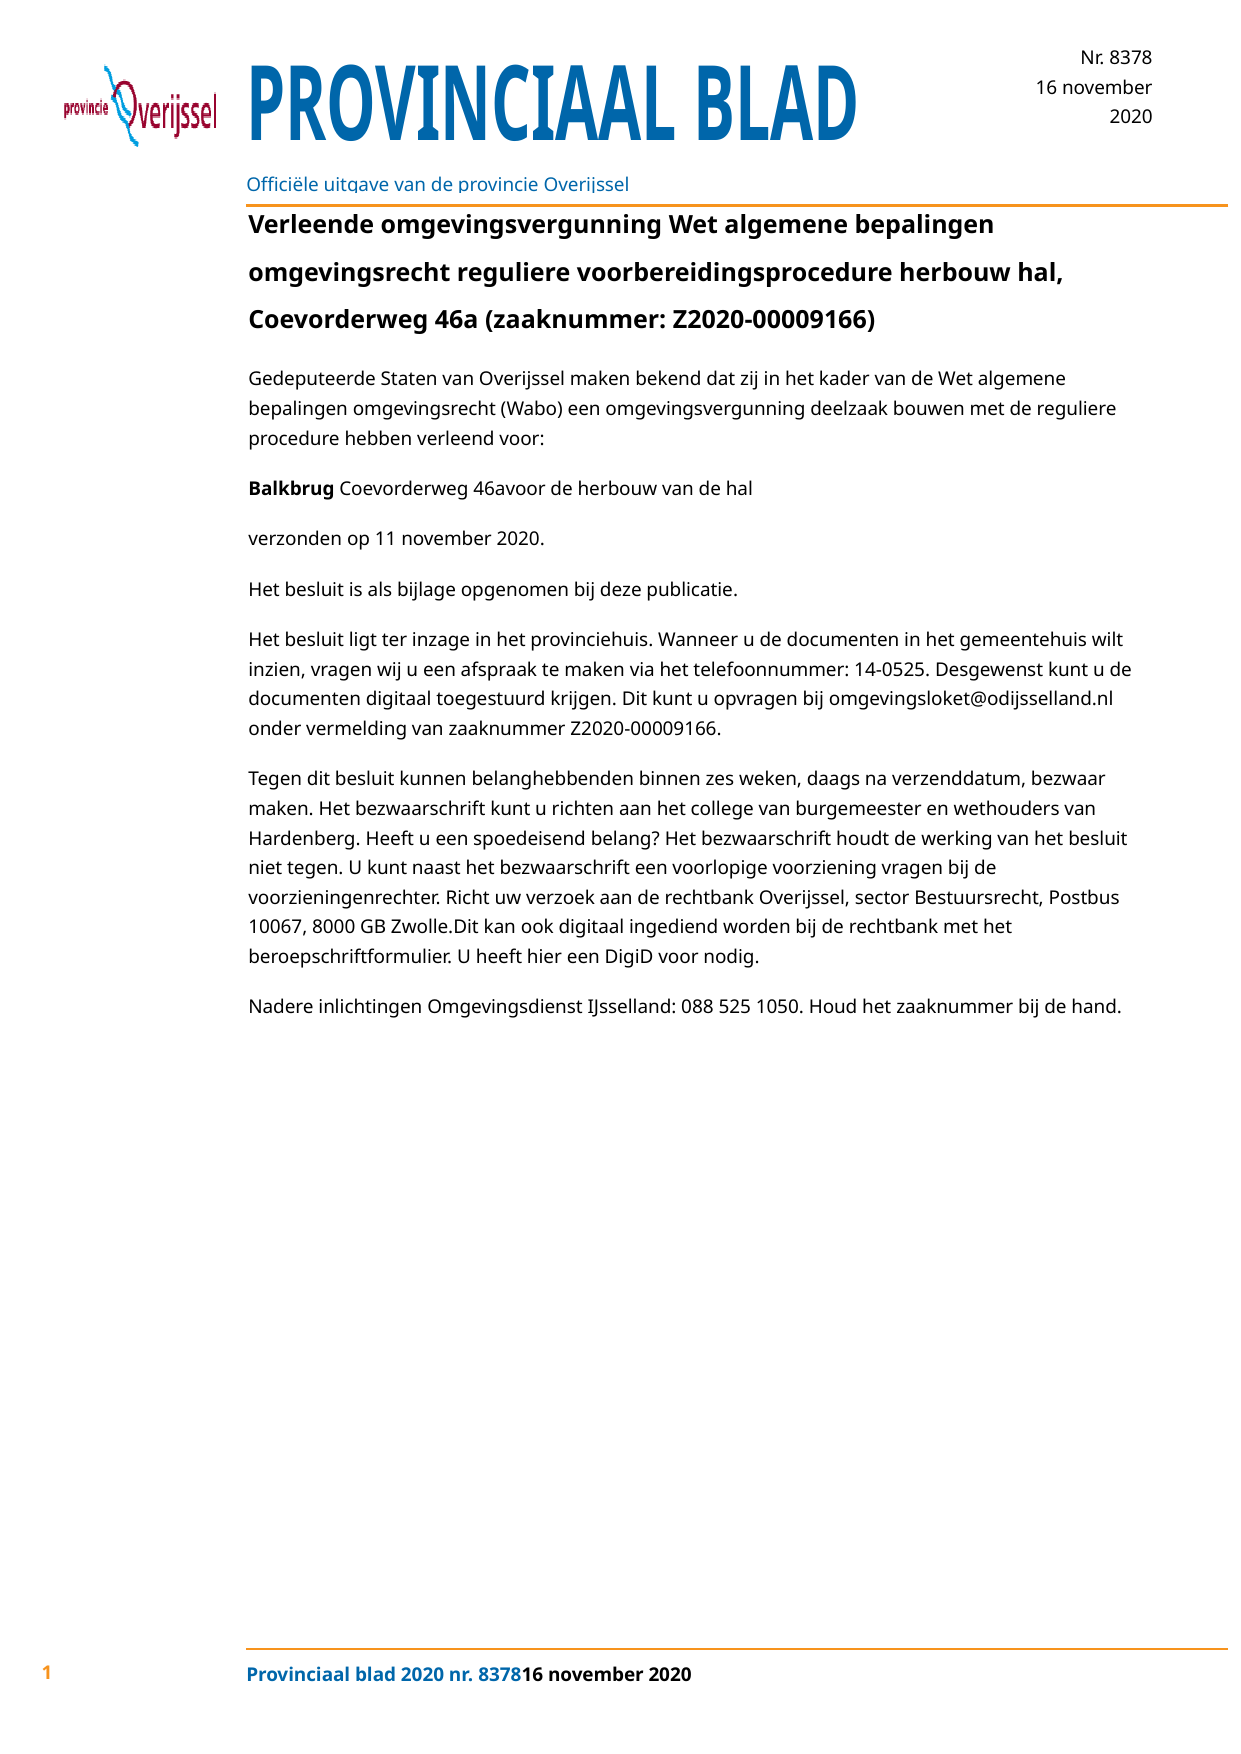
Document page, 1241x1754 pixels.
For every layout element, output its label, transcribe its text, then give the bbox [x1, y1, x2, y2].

picture [41, 47, 231, 172]
text verzonden op 11 november 2020. [248, 526, 1152, 551]
text Het besluit is als bijlage opgenomen bij deze publicatie. [248, 576, 1152, 602]
text Verleende omgevingsvergunning Wet algemene bepalingen omgevingsrecht reguliere voorbereidingsprocedure herbouw hal, Coevorderweg 46a (zaaknummer: Z2020-00009166) [248, 207, 1152, 336]
text Nadere inlichtingen Omgevingsdienst IJsselland: 088 525 1050. Houd het zaaknummer bij de hand. [248, 993, 1152, 1019]
text Balkbrug Coevorderweg 46avoor de herbouw van de hal [248, 475, 1152, 501]
text Het besluit ligt ter inzage in het provinciehuis. Wanneer u de documenten in het gemeentehuis wilt inzien, vragen wij u een afspraak te maken via het telefoonnummer: 14-0525. Desgewenst kunt u de documenten digitaal toegestuurd krijgen. Dit kunt u opvragen bij omgevingsloket@odijsselland.nl onder vermelding van zaaknummer Z2020-00009166. [248, 626, 1152, 741]
text Tegen dit besluit kunnen belanghebbenden binnen zes weken, daags na verzenddatum, bezwaar maken. Het bezwaarschrift kunt u richten aan het college van burgemeester en wethouders van Hardenberg. Heeft u een spoedeisend belang? Het bezwaarschrift houdt de werking van het besluit niet tegen. U kunt naast het bezwaarschrift een voorlopige voorziening vragen bij de voorzieningenrechter. Richt uw verzoek aan de rechtbank Overijssel, sector Bestuursrecht, Postbus 10067, 8000 GB Zwolle.Dit kan ook digitaal ingediend worden bij de rechtbank met het beroepschriftformulier. U heeft hier een DigiD voor nodig. [248, 766, 1152, 969]
text Gedeputeerde Staten van Overijssel maken bekend dat zij in het kader van de Wet algemene bepalingen omgevingsrecht (Wabo) een omgevingsvergunning deelzaak bouwen met de reguliere procedure hebben verleend voor: [248, 366, 1152, 450]
